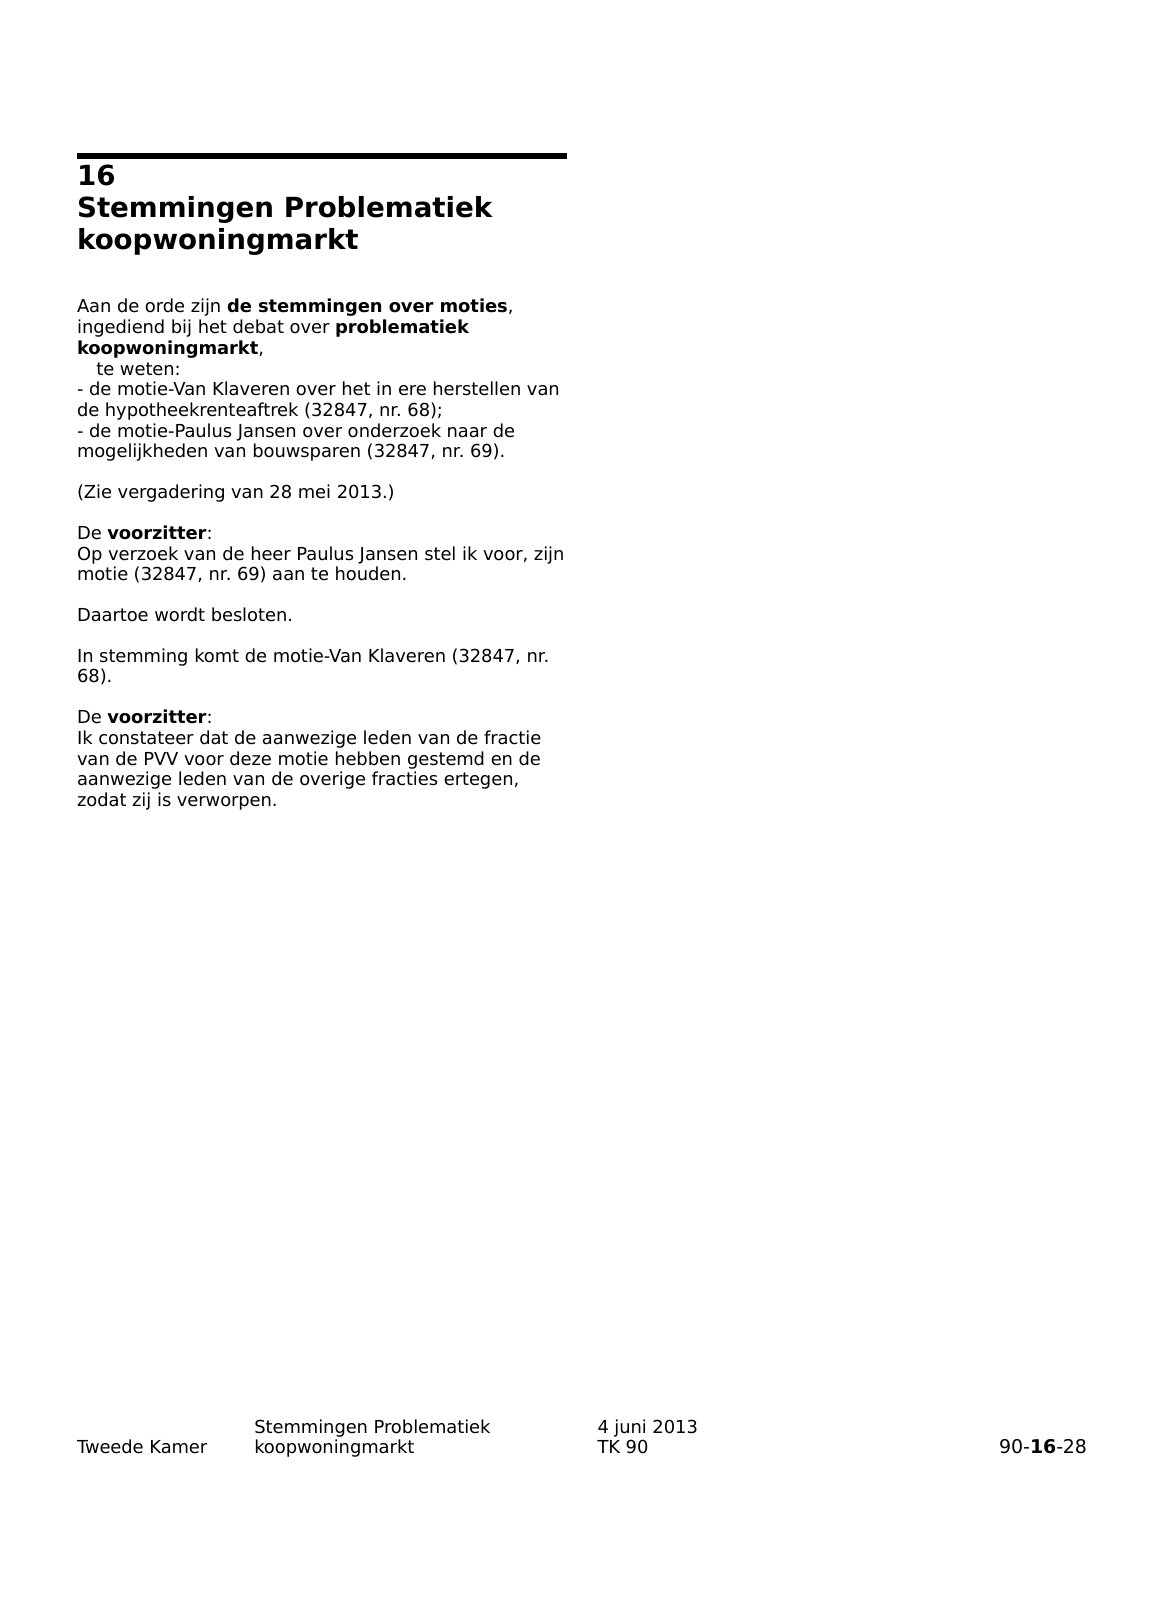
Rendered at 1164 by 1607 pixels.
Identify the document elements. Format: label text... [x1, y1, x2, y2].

text te weten: [77, 358, 567, 379]
text De voorzitter: [77, 707, 567, 728]
text - de motie-Paulus Jansen over onderzoek naar de mogelijkheden van bouwsparen (32847, nr. 69). [77, 421, 567, 462]
text In stemming komt de motie-Van Klaveren (32847, nr. 68). [77, 646, 567, 687]
text De voorzitter: [77, 523, 567, 543]
text - de motie-Van Klaveren over het in ere herstellen van de hypotheekrenteaftrek (32847, nr. 68); [77, 379, 567, 421]
text (Zie vergadering van 28 mei 2013.) [77, 482, 567, 503]
title 16 Stemmingen Problematiek koopwoningmarkt [77, 159, 567, 256]
text Ik constateer dat de aanwezige leden van de fractie van de PVV voor deze motie hebben gestemd en de aanwezige leden van de overige fracties ertegen, zodat zij is verworpen. [77, 728, 567, 811]
text Aan de orde zijn de stemmingen over moties, ingediend bij het debat over problematiek koopwoningmarkt, [77, 296, 567, 358]
text Op verzoek van de heer Paulus Jansen stel ik voor, zijn motie (32847, nr. 69) aan te houden. [77, 543, 567, 585]
text Daartoe wordt besloten. [77, 605, 567, 626]
